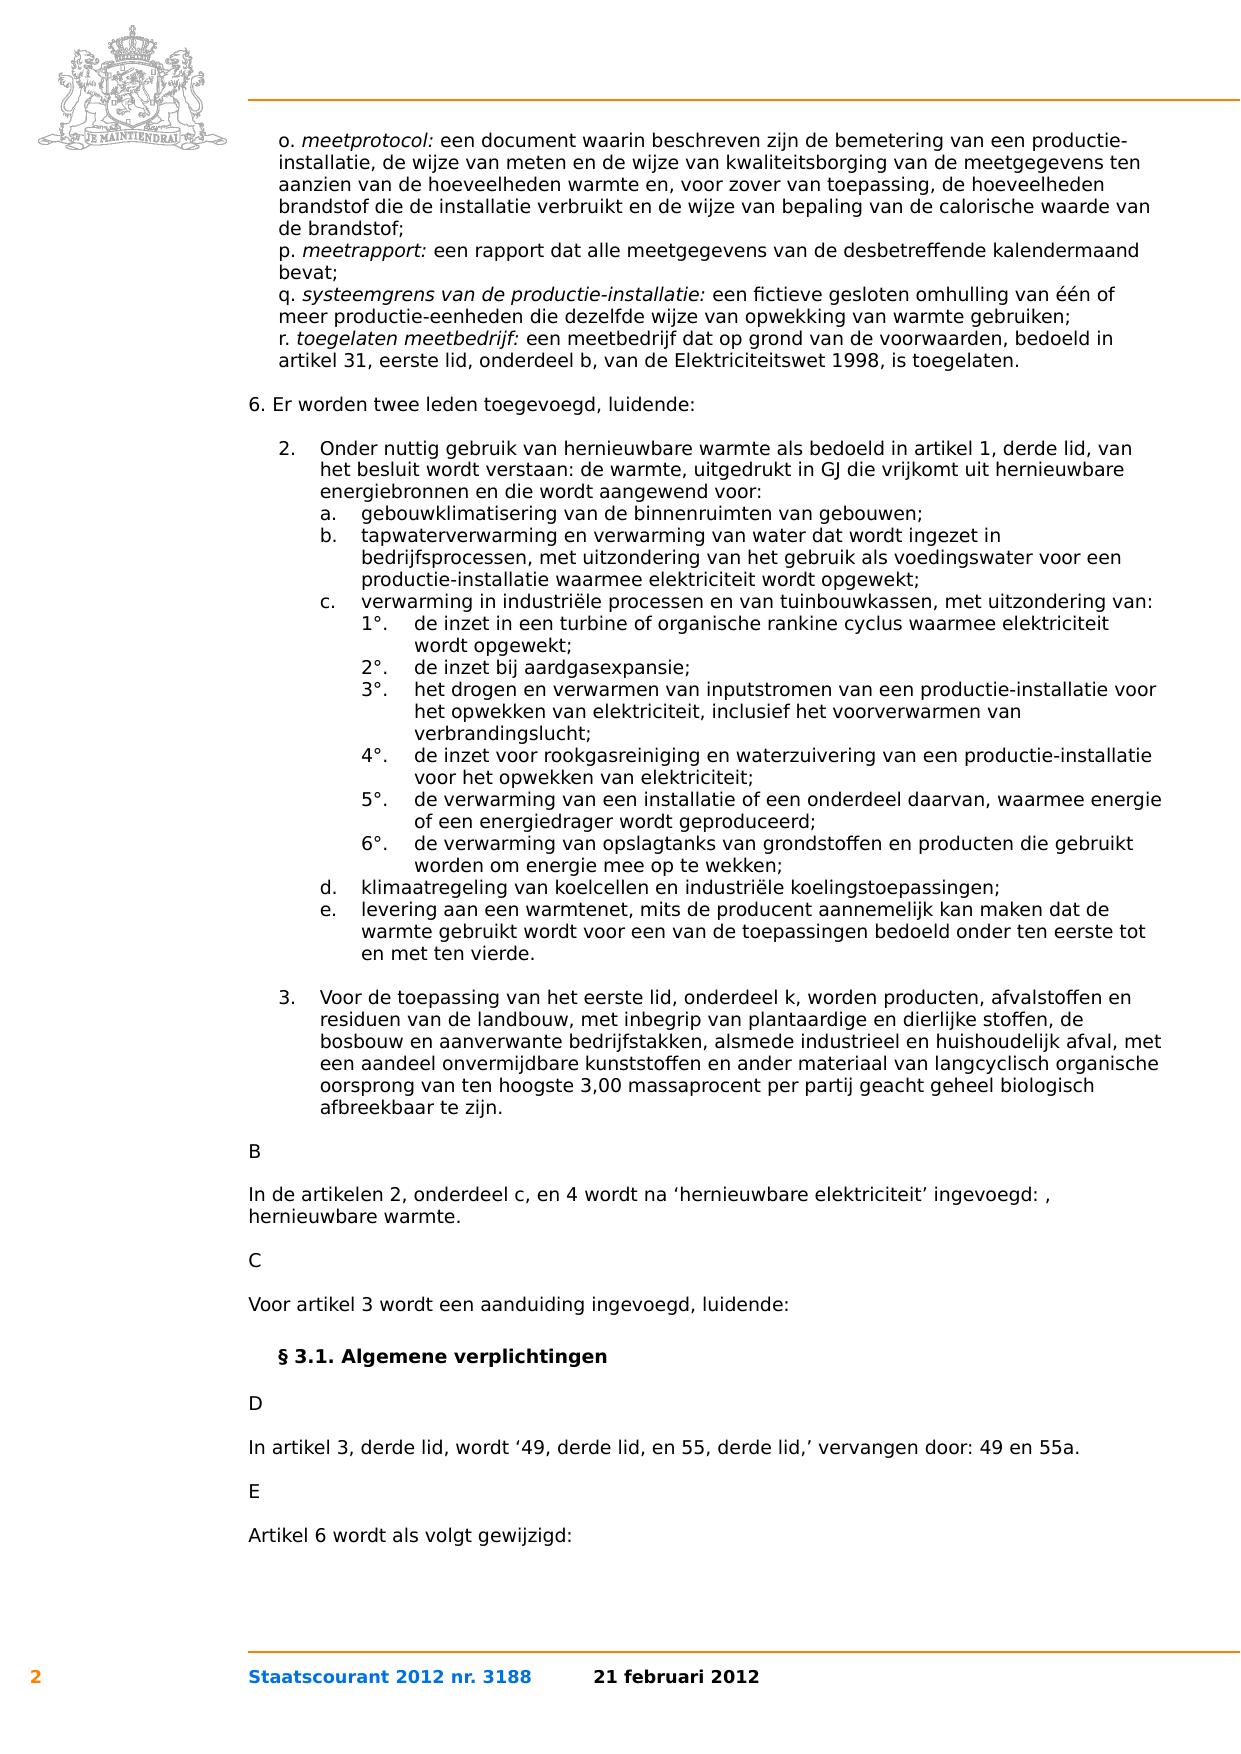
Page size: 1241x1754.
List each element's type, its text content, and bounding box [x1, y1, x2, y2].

text 2°. de inzet bij aardgasexpansie; [361, 657, 1163, 679]
subtitle § 3.1. Algemene verplichtingen [278, 1346, 1163, 1368]
text 6. Er worden twee leden toegevoegd, luidende: [248, 393, 1163, 416]
text 1°. de inzet in een turbine of organische rankine cyclus waarmee elektriciteit wordt opgewekt; [361, 613, 1163, 657]
text c. verwarming in industriële processen en van tuinbouwkassen, met uitzondering van: [319, 591, 1163, 613]
text 4°. de inzet voor rookgasreiniging en waterzuivering van een productie-installatie voor het opwekken van elektriciteit; [361, 745, 1163, 789]
text q. systeemgrens van de productie-installatie: een fictieve gesloten omhulling van één of meer productie-eenheden die dezelfde wijze van opwekking van warmte gebruiken; [278, 284, 1163, 328]
text D [248, 1393, 1163, 1415]
text In artikel 3, derde lid, wordt ‘49, derde lid, en 55, derde lid,’ vervangen door: 49 en 55a. [248, 1437, 1163, 1459]
text o. meetprotocol: een document waarin beschreven zijn de bemetering van een productie-installatie, de wijze van meten en de wijze van kwaliteitsborging van de meetgegevens ten aanzien van de hoeveelheden warmte en, voor zover van toepassing, de hoeveelheden brandstof die de installatie verbruikt en de wijze van bepaling van de calorische waarde van de brandstof; [278, 130, 1163, 240]
text In de artikelen 2, onderdeel c, en 4 wordt na ‘hernieuwbare elektriciteit’ ingevoegd: , hernieuwbare warmte. [248, 1184, 1163, 1228]
text E [248, 1481, 1163, 1503]
text e. levering aan een warmtenet, mits de producent aannemelijk kan maken dat de warmte gebruikt wordt voor een van de toepassingen bedoeld onder ten eerste tot en met ten vierde. [319, 899, 1163, 965]
text 3. Voor de toepassing van het eerste lid, onderdeel k, worden producten, afvalstoffen en residuen van de landbouw, met inbegrip van plantaardige en dierlijke stoffen, de bosbouw en aanverwante bedrijfstakken, alsmede industrieel en huishoudelijk afval, met een aandeel onvermijdbare kunststoffen en ander materiaal van langcyclisch organische oorsprong van ten hoogste 3,00 massaprocent per partij geacht geheel biologisch afbreekbaar te zijn. [278, 987, 1163, 1119]
text p. meetrapport: een rapport dat alle meetgegevens van de desbetreffende kalendermaand bevat; [278, 240, 1163, 284]
text b. tapwaterverwarming en verwarming van water dat wordt ingezet in bedrijfsprocessen, met uitzondering van het gebruik als voedingswater voor een productie-installatie waarmee elektriciteit wordt opgewekt; [319, 525, 1163, 591]
text Voor artikel 3 wordt een aanduiding ingevoegd, luidende: [248, 1294, 1163, 1316]
text r. toegelaten meetbedrijf: een meetbedrijf dat op grond van de voorwaarden, bedoeld in artikel 31, eerste lid, onderdeel b, van de Elektriciteitswet 1998, is toegelaten. [278, 328, 1163, 372]
text 5°. de verwarming van een installatie of een onderdeel daarvan, waarmee energie of een energiedrager wordt geproduceerd; [361, 789, 1163, 833]
text 2. Onder nuttig gebruik van hernieuwbare warmte als bedoeld in artikel 1, derde lid, van het besluit wordt verstaan: de warmte, uitgedrukt in GJ die vrijkomt uit hernieuwbare energiebronnen en die wordt aangewend voor: [278, 437, 1163, 503]
text 6°. de verwarming van opslagtanks van grondstoffen en producten die gebruikt worden om energie mee op te wekken; [361, 833, 1163, 877]
picture [38, 25, 227, 150]
text B [248, 1141, 1163, 1162]
text C [248, 1250, 1163, 1272]
text Artikel 6 wordt als volgt gewijzigd: [248, 1524, 1163, 1547]
text d. klimaatregeling van koelcellen en industriële koelingstoepassingen; [319, 877, 1163, 899]
text a. gebouwklimatisering van de binnenruimten van gebouwen; [319, 503, 1163, 525]
text 3°. het drogen en verwarmen van inputstromen van een productie-installatie voor het opwekken van elektriciteit, inclusief het voorverwarmen van verbrandingslucht; [361, 679, 1163, 745]
